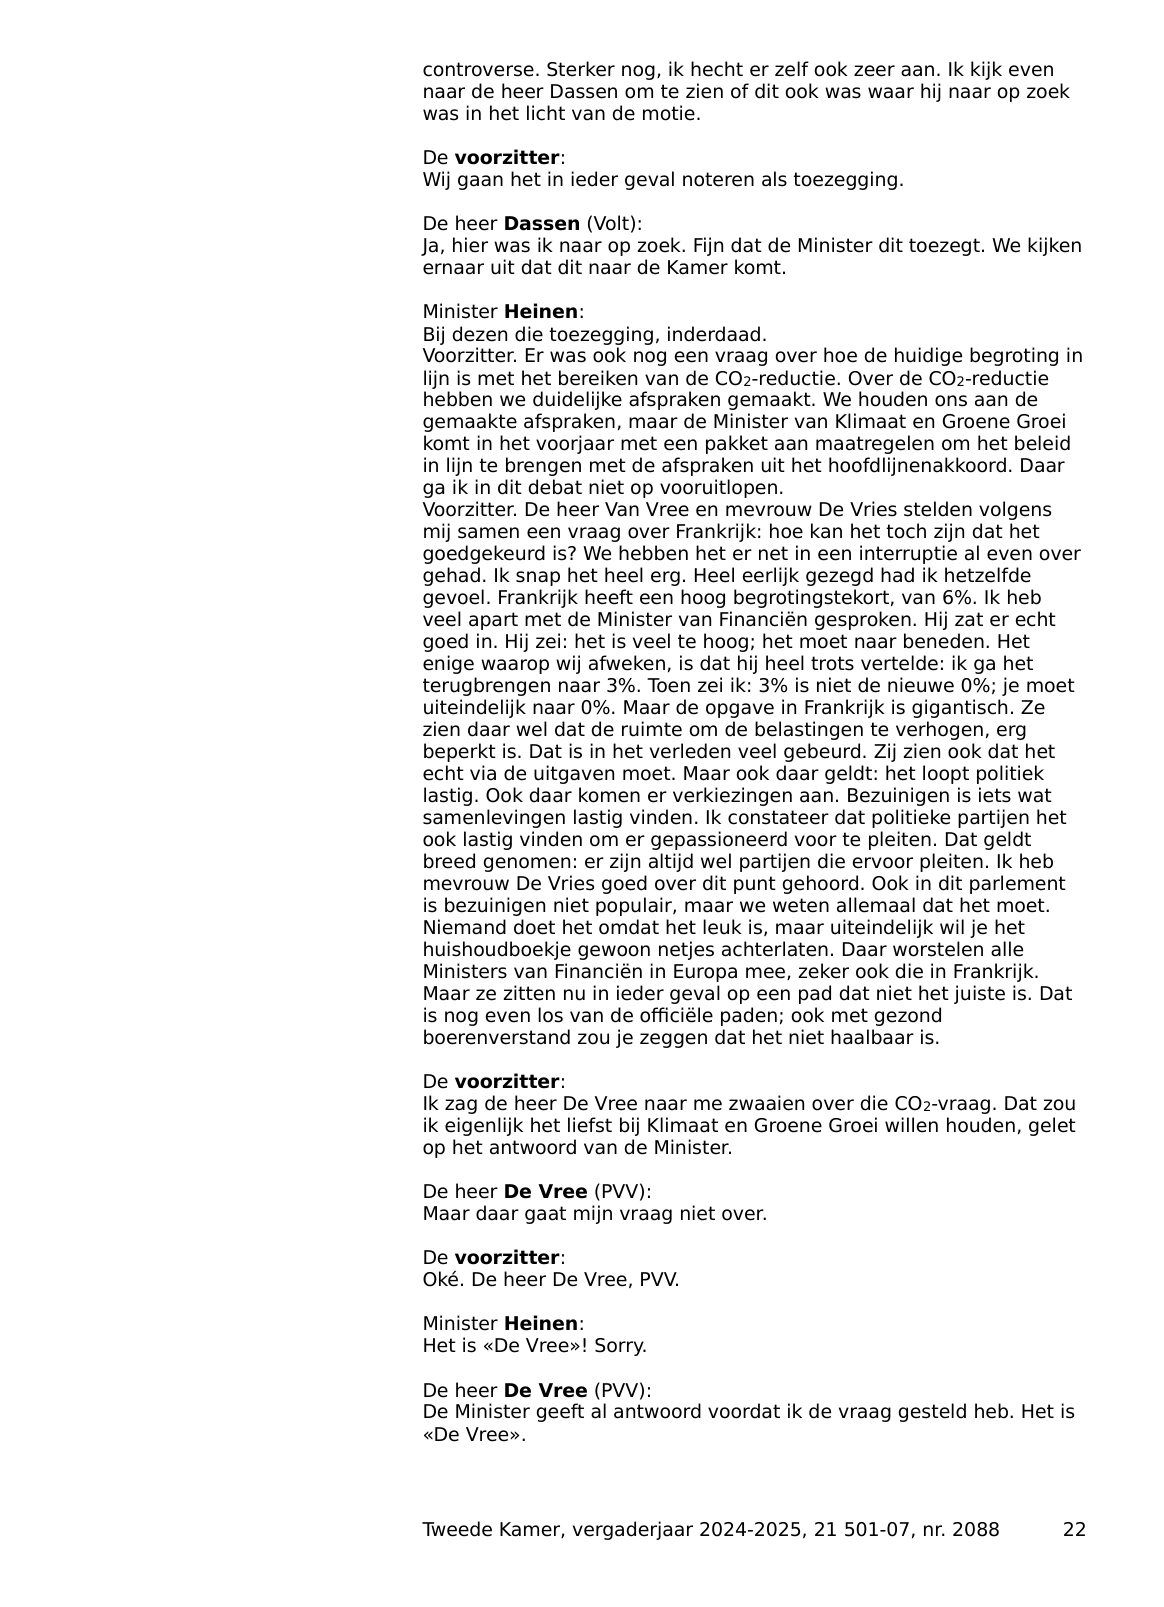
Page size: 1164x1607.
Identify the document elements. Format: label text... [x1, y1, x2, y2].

text Oké. De heer De Vree, PVV. [422, 1269, 1087, 1291]
text controverse. Sterker nog, ik hecht er zelf ook zeer aan. Ik kijk even naar de heer Dassen om te zien of dit ook was waar hij naar op zoek was in het licht van de motie. [422, 59, 1087, 125]
text Wij gaan het in ieder geval noteren als toezegging. [422, 169, 1087, 191]
text Maar daar gaat mijn vraag niet over. [422, 1203, 1087, 1225]
text De heer De Vree (PVV): [422, 1181, 1087, 1203]
text De heer Dassen (Volt): [422, 213, 1087, 235]
text De voorzitter: [422, 1247, 1087, 1269]
text Voorzitter. Er was ook nog een vraag over hoe de huidige begroting in lijn is met het bereiken van de CO2-reductie. Over de CO2-reductie hebben we duidelijke afspraken gemaakt. We houden ons aan de gemaakte afspraken, maar de Minister van Klimaat en Groene Groei komt in het voorjaar met een pakket aan maatregelen om het beleid in lijn te brengen met de afspraken uit het hoofdlijnenakkoord. Daar ga ik in dit debat niet op vooruitlopen. [422, 345, 1087, 499]
text Bij dezen die toezegging, inderdaad. [422, 323, 1087, 345]
text Ik zag de heer De Vree naar me zwaaien over die CO2-vraag. Dat zou ik eigenlijk het liefst bij Klimaat en Groene Groei willen houden, gelet op het antwoord van de Minister. [422, 1093, 1087, 1159]
text De voorzitter: [422, 1071, 1087, 1093]
text De voorzitter: [422, 147, 1087, 169]
text Minister Heinen: [422, 301, 1087, 323]
text De Minister geeft al antwoord voordat ik de vraag gesteld heb. Het is «De Vree». [422, 1401, 1087, 1445]
text Minister Heinen: [422, 1313, 1087, 1335]
text Het is «De Vree»! Sorry. [422, 1335, 1087, 1357]
text Voorzitter. De heer Van Vree en mevrouw De Vries stelden volgens mij samen een vraag over Frankrijk: hoe kan het toch zijn dat het goedgekeurd is? We hebben het er net in een interruptie al even over gehad. Ik snap het heel erg. Heel eerlijk gezegd had ik hetzelfde gevoel. Frankrijk heeft een hoog begrotingstekort, van 6%. Ik heb veel apart met de Minister van Financiën gesproken. Hij zat er echt goed in. Hij zei: het is veel te hoog; het moet naar beneden. Het enige waarop wij afweken, is dat hij heel trots vertelde: ik ga het terugbrengen naar 3%. Toen zei ik: 3% is niet de nieuwe 0%; je moet uiteindelijk naar 0%. Maar de opgave in Frankrijk is gigantisch. Ze zien daar wel dat de ruimte om de belastingen te verhogen, erg beperkt is. Dat is in het verleden veel gebeurd. Zij zien ook dat het echt via de uitgaven moet. Maar ook daar geldt: het loopt politiek lastig. Ook daar komen er verkiezingen aan. Bezuinigen is iets wat samenlevingen lastig vinden. Ik constateer dat politieke partijen het ook lastig vinden om er gepassioneerd voor te pleiten. Dat geldt breed genomen: er zijn altijd wel partijen die ervoor pleiten. Ik heb mevrouw De Vries goed over dit punt gehoord. Ook in dit parlement is bezuinigen niet populair, maar we weten allemaal dat het moet. Niemand doet het omdat het leuk is, maar uiteindelijk wil je het huishoudboekje gewoon netjes achterlaten. Daar worstelen alle Ministers van Financiën in Europa mee, zeker ook die in Frankrijk. Maar ze zitten nu in ieder geval op een pad dat niet het juiste is. Dat is nog even los van de officiële paden; ook met gezond boerenverstand zou je zeggen dat het niet haalbaar is. [422, 499, 1087, 1049]
text De heer De Vree (PVV): [422, 1379, 1087, 1401]
text Ja, hier was ik naar op zoek. Fijn dat de Minister dit toezegt. We kijken ernaar uit dat dit naar de Kamer komt. [422, 235, 1087, 279]
